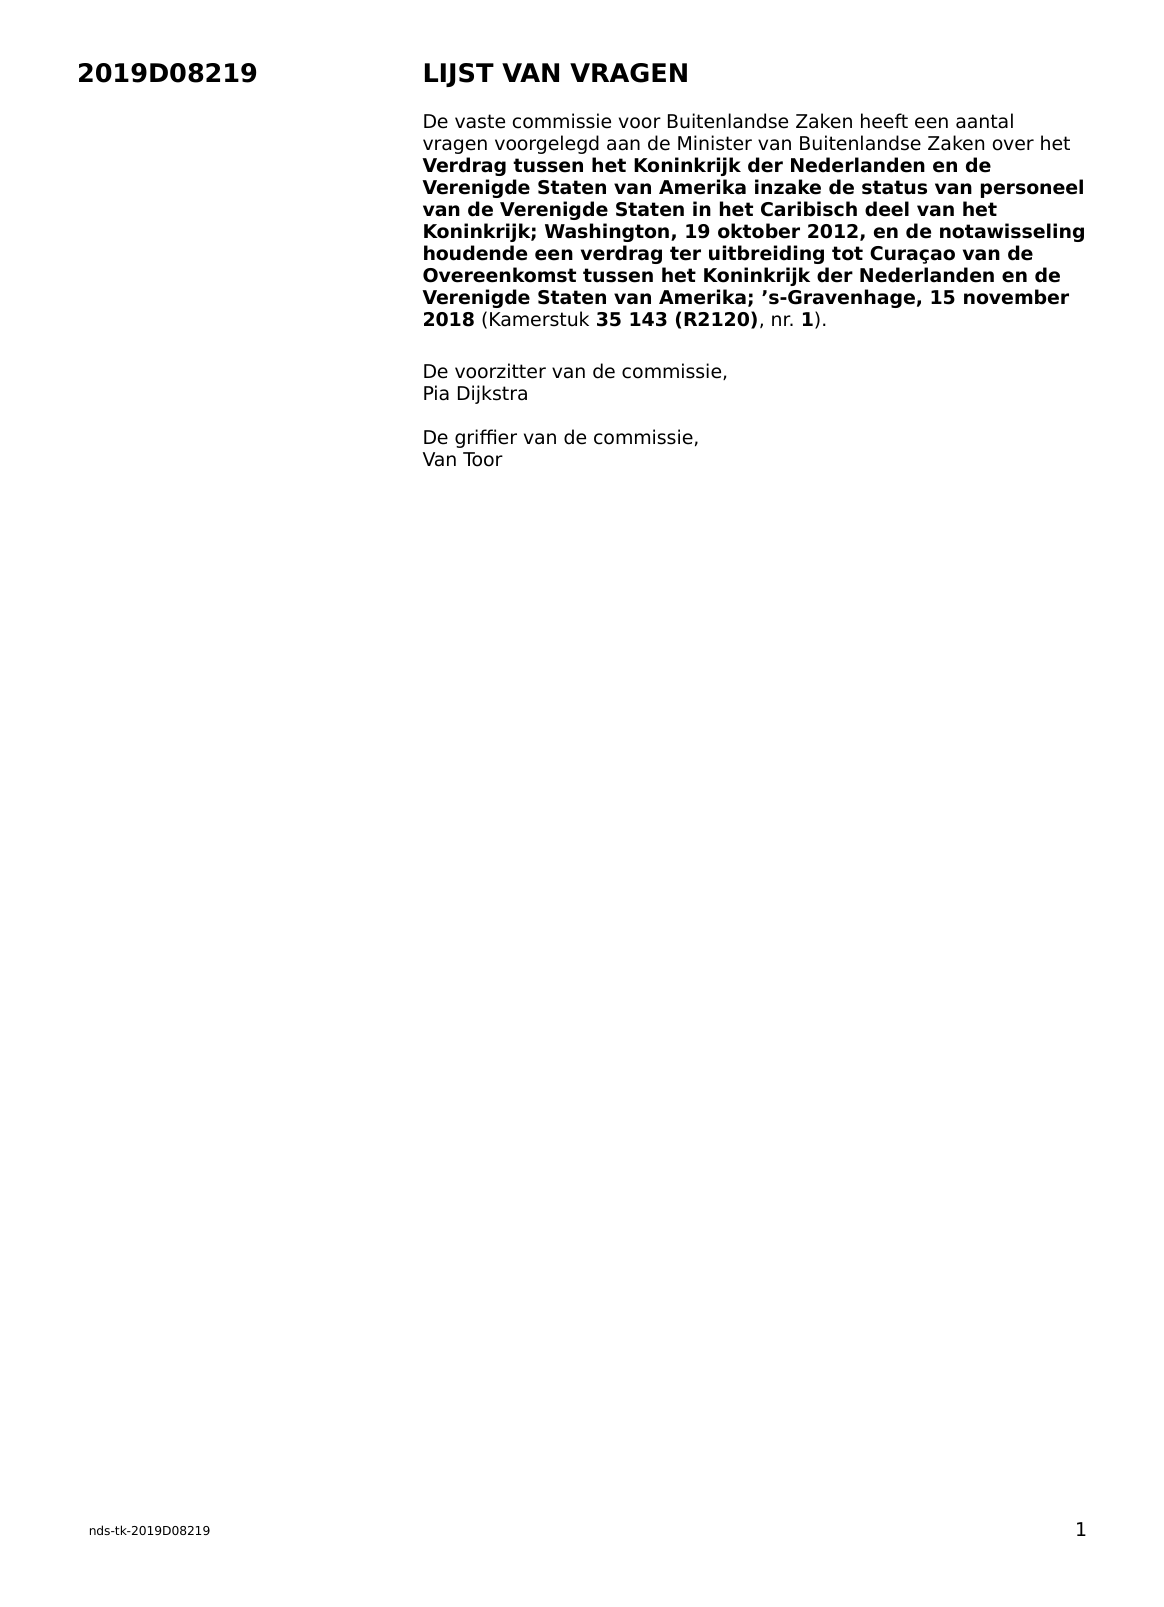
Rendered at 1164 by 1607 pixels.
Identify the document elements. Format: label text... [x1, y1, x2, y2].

text De griffier van de commissie, Van Toor [422, 427, 1087, 471]
text De vaste commissie voor Buitenlandse Zaken heeft een aantal vragen voorgelegd aan de Minister van Buitenlandse Zaken over het Verdrag tussen het Koninkrijk der Nederlanden en de Verenigde Staten van Amerika inzake de status van personeel van de Verenigde Staten in het Caribisch deel van het Koninkrijk; Washington, 19 oktober 2012, en de notawisseling houdende een verdrag ter uitbreiding tot Curaçao van de Overeenkomst tussen het Koninkrijk der Nederlanden en de Verenigde Staten van Amerika; ’s-Gravenhage, 15 november 2018 (Kamerstuk 35 143 (R2120), nr. 1). [422, 111, 1087, 331]
text 2019D08219 LIJST VAN VRAGEN [77, 59, 1087, 89]
text De voorzitter van de commissie, Pia Dijkstra [422, 361, 1087, 405]
text nds-tk-2019D08219 [88, 1524, 323, 1538]
